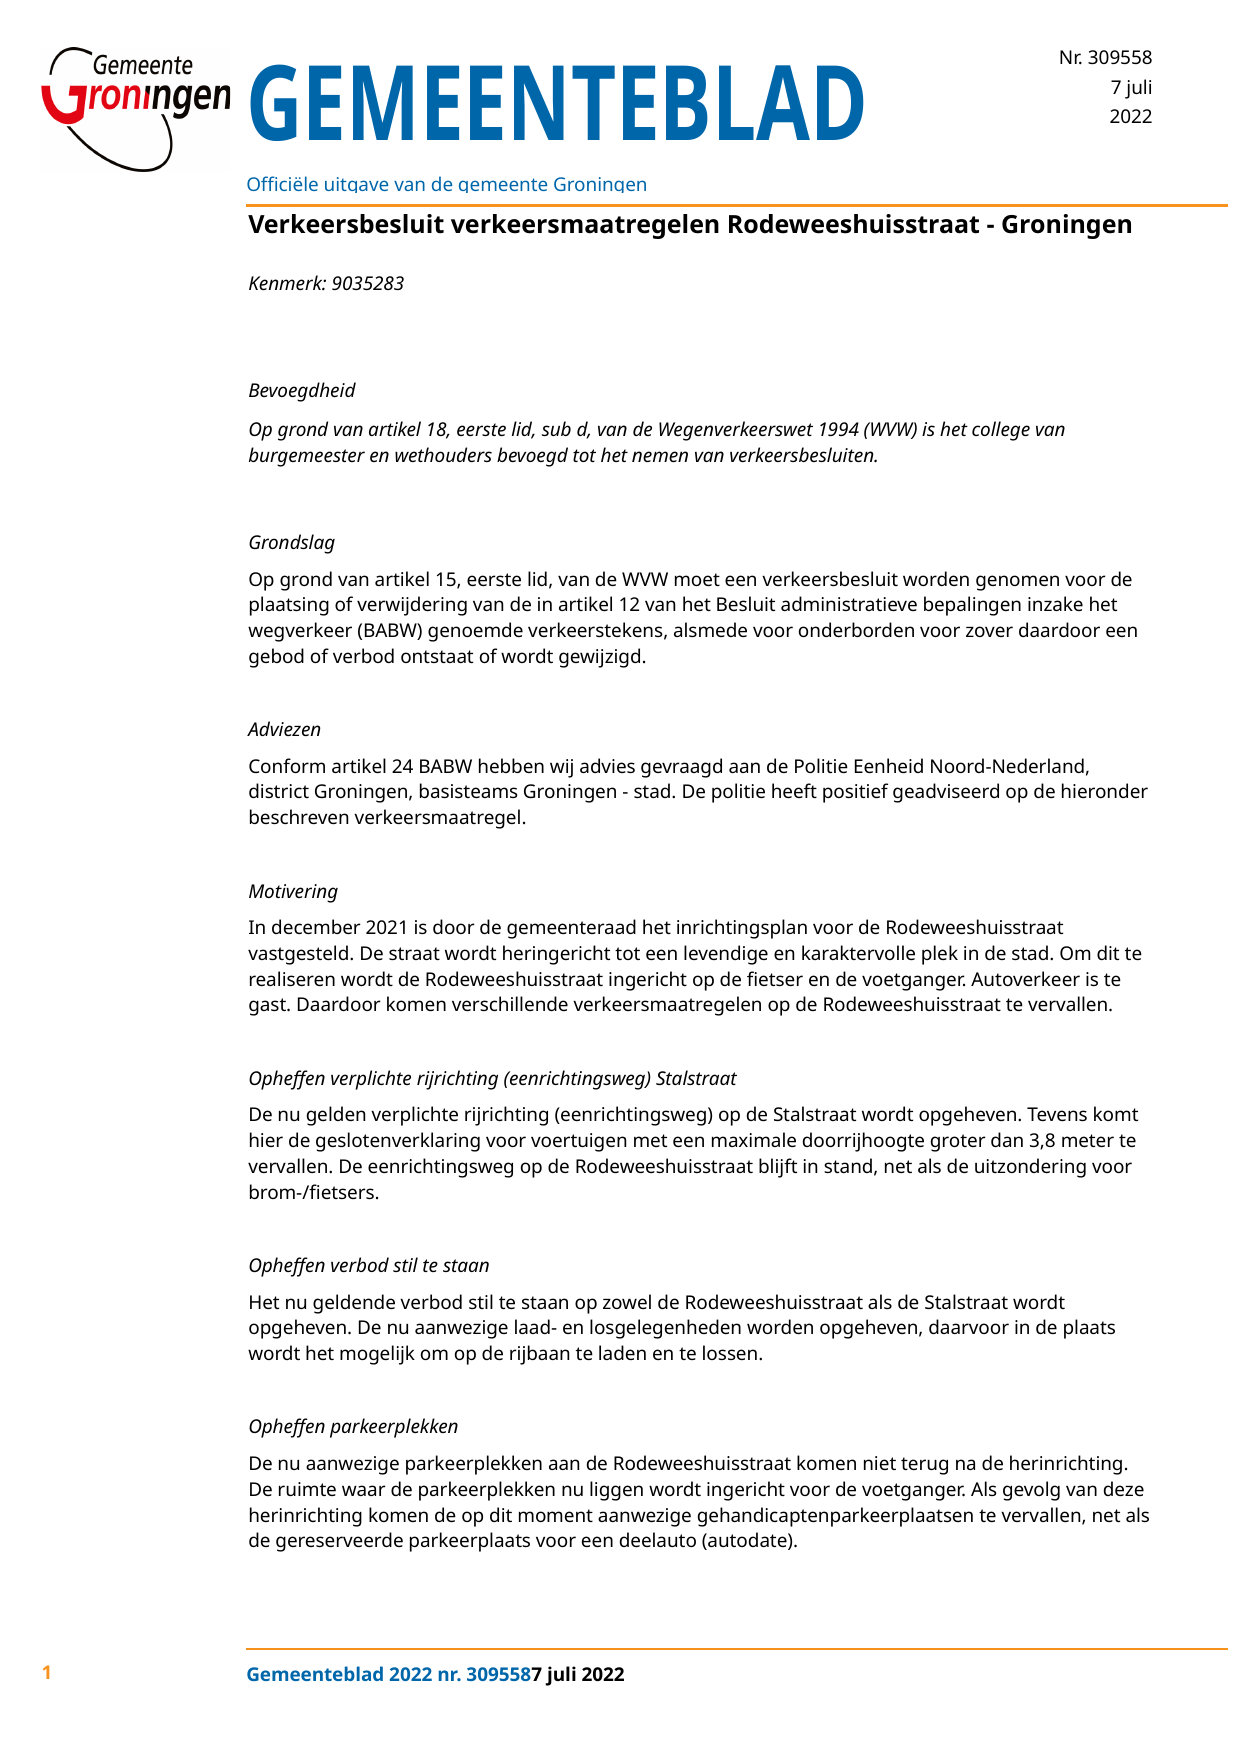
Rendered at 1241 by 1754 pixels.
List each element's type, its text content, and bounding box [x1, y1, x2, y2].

text Conform artikel 24 BABW hebben wij advies gevraagd aan de Politie Eenheid Noord-Nederland, district Groningen, basisteams Groningen - stad. De politie heeft positief geadviseerd op de hieronder beschreven verkeersmaatregel. [248, 753, 1152, 830]
text Motivering [248, 878, 1152, 903]
text In december 2021 is door de gemeenteraad het inrichtingsplan voor de Rodeweeshuisstraat vastgesteld. De straat wordt heringericht tot een levendige en karaktervolle plek in de stad. Om dit te realiseren wordt de Rodeweeshuisstraat ingericht op de fietser en de voetganger. Autoverkeer is te gast. Daardoor komen verschillende verkeersmaatregelen op de Rodeweeshuisstraat te vervallen. [248, 914, 1152, 1017]
text De nu gelden verplichte rijrichting (eenrichtingsweg) op de Stalstraat wordt opgeheven. Tevens komt hier de geslotenverklaring voor voertuigen met een maximale doorrijhoogte groter dan 3,8 meter te vervallen. De eenrichtingsweg op de Rodeweeshuisstraat blijft in stand, net als de uitzondering voor brom-/fietsers. [248, 1102, 1152, 1204]
text Grondslag [248, 529, 1152, 555]
text Kenmerk: 9035283 [248, 270, 1152, 296]
text Opheffen verplichte rijrichting (eenrichtingsweg) Stalstraat [248, 1065, 1152, 1091]
text Verkeersbesluit verkeersmaatregelen Rodeweeshuisstraat - Groningen [248, 207, 1152, 241]
text Opheffen verbod stil te staan [248, 1252, 1152, 1278]
text Adviezen [248, 716, 1152, 742]
text De nu aanwezige parkeerplekken aan de Rodeweeshuisstraat komen niet terug na de herinrichting. De ruimte waar de parkeerplekken nu liggen wordt ingericht voor de voetganger. Als gevolg van deze herinrichting komen de op dit moment aanwezige gehandicaptenparkeerplaatsen te vervallen, net als de gereserveerde parkeerplaats voor een deelauto (autodate). [248, 1450, 1152, 1553]
text Het nu geldende verbod stil te staan op zowel de Rodeweeshuisstraat als de Stalstraat wordt opgeheven. De nu aanwezige laad- en losgelegenheden worden opgeheven, daarvoor in de plaats wordt het mogelijk om op de rijbaan te laden en te lossen. [248, 1289, 1152, 1366]
picture [41, 47, 231, 172]
text Op grond van artikel 15, eerste lid, van de WVW moet een verkeersbesluit worden genomen voor de plaatsing of verwijdering van de in artikel 12 van het Besluit administratieve bepalingen inzake het wegverkeer (BABW) genoemde verkeerstekens, alsmede voor onderborden voor zover daardoor een gebod of verbod ontstaat of wordt gewijzigd. [248, 566, 1152, 669]
text Opheffen parkeerplekken [248, 1414, 1152, 1439]
text Bevoegdheid [248, 377, 1152, 403]
text Op grond van artikel 18, eerste lid, sub d, van de Wegenverkeerswet 1994 (WVW) is het college van burgemeester en wethouders bevoegd tot het nemen van verkeersbesluiten. [248, 417, 1152, 468]
